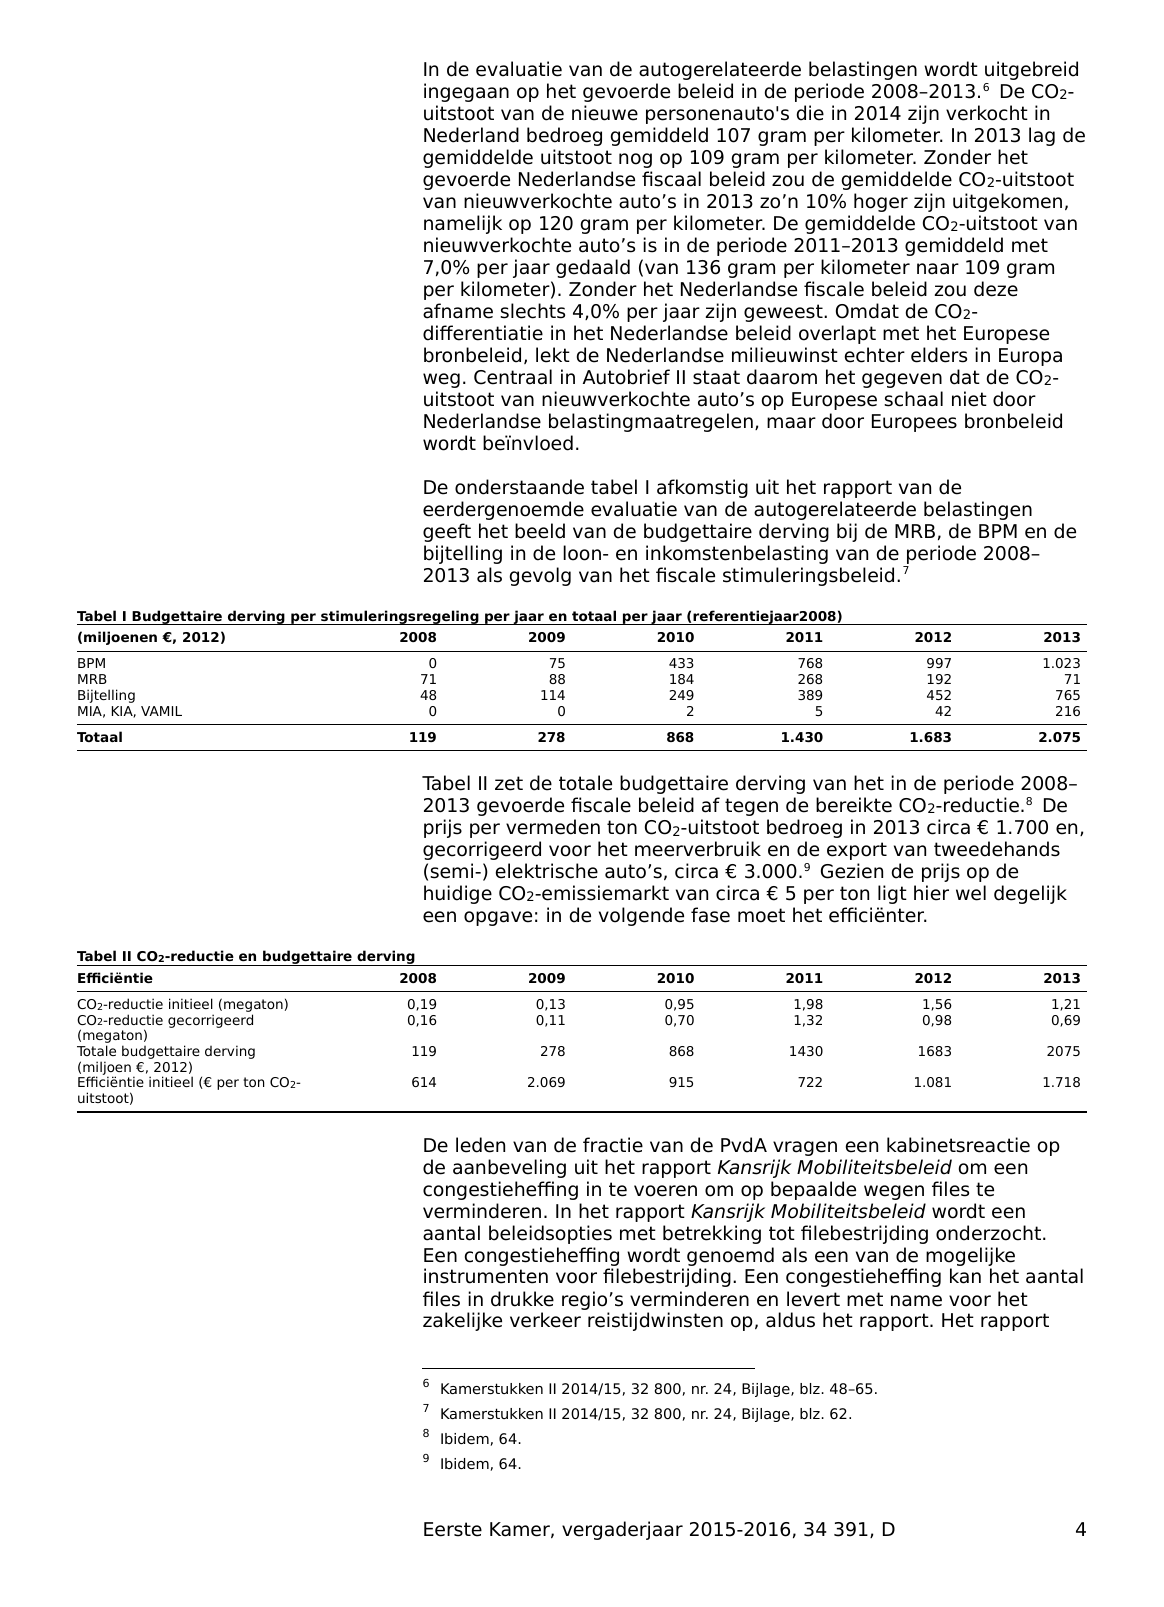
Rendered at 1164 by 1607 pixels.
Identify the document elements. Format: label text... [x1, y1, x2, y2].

table_cell 0,11 [443, 1012, 571, 1044]
table_cell Totaal [77, 725, 314, 750]
table_cell 268 [700, 672, 829, 688]
table_cell 2009 [443, 625, 571, 651]
table_cell 88 [443, 672, 571, 688]
table_cell 1683 [829, 1044, 958, 1075]
table_cell 0,98 [829, 1012, 958, 1044]
table_cell 1.718 [958, 1075, 1087, 1111]
table_header Tabel I Budgettaire derving per stimuleringsregeling per jaar en totaal per jaar (referentiejaar2008) [77, 609, 1087, 624]
table_cell 1.023 [958, 652, 1087, 672]
table_cell 2 [571, 704, 700, 724]
table_cell 2013 [958, 625, 1087, 651]
table_cell 2.075 [958, 725, 1087, 750]
table_cell 119 [314, 725, 443, 750]
table_cell 278 [443, 725, 571, 750]
text Ibidem, 64. [422, 1427, 1087, 1449]
table_cell 2008 [314, 625, 443, 651]
table_cell 614 [314, 1075, 443, 1111]
table_cell 5 [700, 704, 829, 724]
table_cell 249 [571, 688, 700, 703]
table_cell 2075 [958, 1044, 1087, 1075]
table_cell 1.430 [700, 725, 829, 750]
table_cell 1.081 [829, 1075, 958, 1111]
table_cell 1,21 [958, 992, 1087, 1012]
table_cell CO2-reductie initieel (megaton) [77, 992, 314, 1012]
table_cell 114 [443, 688, 571, 703]
table_cell 868 [571, 725, 700, 750]
table_cell 0,70 [571, 1012, 700, 1044]
table_cell MRB [77, 672, 314, 688]
table_cell 2012 [829, 625, 958, 651]
table_cell 216 [958, 704, 1087, 724]
table_cell 1430 [700, 1044, 829, 1075]
table_cell 0,13 [443, 992, 571, 1012]
table_cell 0,16 [314, 1012, 443, 1044]
table_cell 2011 [700, 625, 829, 651]
table_cell 452 [829, 688, 958, 703]
table_cell 2.069 [443, 1075, 571, 1111]
table_cell 48 [314, 688, 443, 703]
text Kamerstukken II 2014/15, 32 800, nr. 24, Bijlage, blz. 62. [422, 1402, 1087, 1424]
text Ibidem, 64. [422, 1452, 1087, 1474]
table_cell 0 [314, 704, 443, 724]
table_cell 1,32 [700, 1012, 829, 1044]
table_cell 1.683 [829, 725, 958, 750]
table_cell 2013 [958, 966, 1087, 991]
text Kamerstukken II 2014/15, 32 800, nr. 24, Bijlage, blz. 48–65. [422, 1377, 1087, 1399]
table_cell 0 [314, 652, 443, 672]
table_cell 2010 [571, 625, 700, 651]
table_cell 2008 [314, 966, 443, 991]
table_cell 433 [571, 652, 700, 672]
table_cell 2010 [571, 966, 700, 991]
table_cell 768 [700, 652, 829, 672]
table_cell 75 [443, 652, 571, 672]
table_cell Totale budgettaire derving (miljoen €, 2012) [77, 1044, 314, 1075]
text Tabel II zet de totale budgettaire derving van het in de periode 2008–2013 gevoerde fiscale beleid af tegen de bereikte CO2-reductie. De prijs per vermeden ton CO2-uitstoot bedroeg in 2013 circa € 1.700 en, gecorrigeerd voor het meerverbruik en de export van tweedehands (semi-) elektrische auto’s, circa € 3.000. Gezien de prijs op de huidige CO2-emissiemarkt van circa € 5 per ton ligt hier wel degelijk een opgave: in de volgende fase moet het efficiënter. [422, 773, 1087, 927]
table_cell 278 [443, 1044, 571, 1075]
table_cell CO2-reductie gecorrigeerd (megaton) [77, 1012, 314, 1044]
table_cell 119 [314, 1044, 443, 1075]
table_cell Bijtelling [77, 688, 314, 703]
table_cell 2012 [829, 966, 958, 991]
table_cell 389 [700, 688, 829, 703]
table_cell 0,95 [571, 992, 700, 1012]
table_cell 192 [829, 672, 958, 688]
table_cell 1,98 [700, 992, 829, 1012]
table_cell Efficiëntie initieel (€ per ton CO2-uitstoot) [77, 1075, 314, 1111]
table_cell 868 [571, 1044, 700, 1075]
table_cell 42 [829, 704, 958, 724]
table_cell BPM [77, 652, 314, 672]
table_cell 915 [571, 1075, 700, 1111]
text De leden van de fractie van de PvdA vragen een kabinetsreactie op de aanbeveling uit het rapport Kansrijk Mobiliteitsbeleid om een congestieheffing in te voeren om op bepaalde wegen files te verminderen. In het rapport Kansrijk Mobiliteitsbeleid wordt een aantal beleidsopties met betrekking tot filebestrijding onderzocht. Een congestieheffing wordt genoemd als een van de mogelijke instrumenten voor filebestrijding. Een congestieheffing kan het aantal files in drukke regio’s verminderen en levert met name voor het zakelijke verkeer reistijdwinsten op, aldus het rapport. Het rapport [422, 1134, 1087, 1332]
table_cell 1,56 [829, 992, 958, 1012]
table_cell 184 [571, 672, 700, 688]
table_cell 997 [829, 652, 958, 672]
table_cell 722 [700, 1075, 829, 1111]
table_cell Efficiëntie [77, 966, 314, 991]
table_header Tabel II CO2-reductie en budgettaire derving [77, 949, 1087, 965]
table_cell 0,69 [958, 1012, 1087, 1044]
table_cell 0,19 [314, 992, 443, 1012]
table_cell 71 [958, 672, 1087, 688]
table_cell 71 [314, 672, 443, 688]
text De onderstaande tabel I afkomstig uit het rapport van de eerdergenoemde evaluatie van de autogerelateerde belastingen geeft het beeld van de budgettaire derving bij de MRB, de BPM en de bijtelling in de loon- en inkomstenbelasting van de periode 2008–2013 als gevolg van het fiscale stimuleringsbeleid. [422, 477, 1087, 587]
table_cell (miljoenen €, 2012) [77, 625, 314, 651]
table_cell 0 [443, 704, 571, 724]
table_cell MIA, KIA, VAMIL [77, 704, 314, 724]
table_cell 2009 [443, 966, 571, 991]
table_cell 765 [958, 688, 1087, 703]
table_cell 2011 [700, 966, 829, 991]
text In de evaluatie van de autogerelateerde belastingen wordt uitgebreid ingegaan op het gevoerde beleid in de periode 2008–2013. De CO2-uitstoot van de nieuwe personenauto's die in 2014 zijn verkocht in Nederland bedroeg gemiddeld 107 gram per kilometer. In 2013 lag de gemiddelde uitstoot nog op 109 gram per kilometer. Zonder het gevoerde Nederlandse fiscaal beleid zou de gemiddelde CO2-uitstoot van nieuwverkochte auto’s in 2013 zo’n 10% hoger zijn uitgekomen, namelijk op 120 gram per kilometer. De gemiddelde CO2-uitstoot van nieuwverkochte auto’s is in de periode 2011–2013 gemiddeld met 7,0% per jaar gedaald (van 136 gram per kilometer naar 109 gram per kilometer). Zonder het Nederlandse fiscale beleid zou deze afname slechts 4,0% per jaar zijn geweest. Omdat de CO2-differentiatie in het Nederlandse beleid overlapt met het Europese bronbeleid, lekt de Nederlandse milieuwinst echter elders in Europa weg. Centraal in Autobrief II staat daarom het gegeven dat de CO2-uitstoot van nieuwverkochte auto’s op Europese schaal niet door Nederlandse belastingmaatregelen, maar door Europees bronbeleid wordt beïnvloed. [422, 59, 1087, 455]
